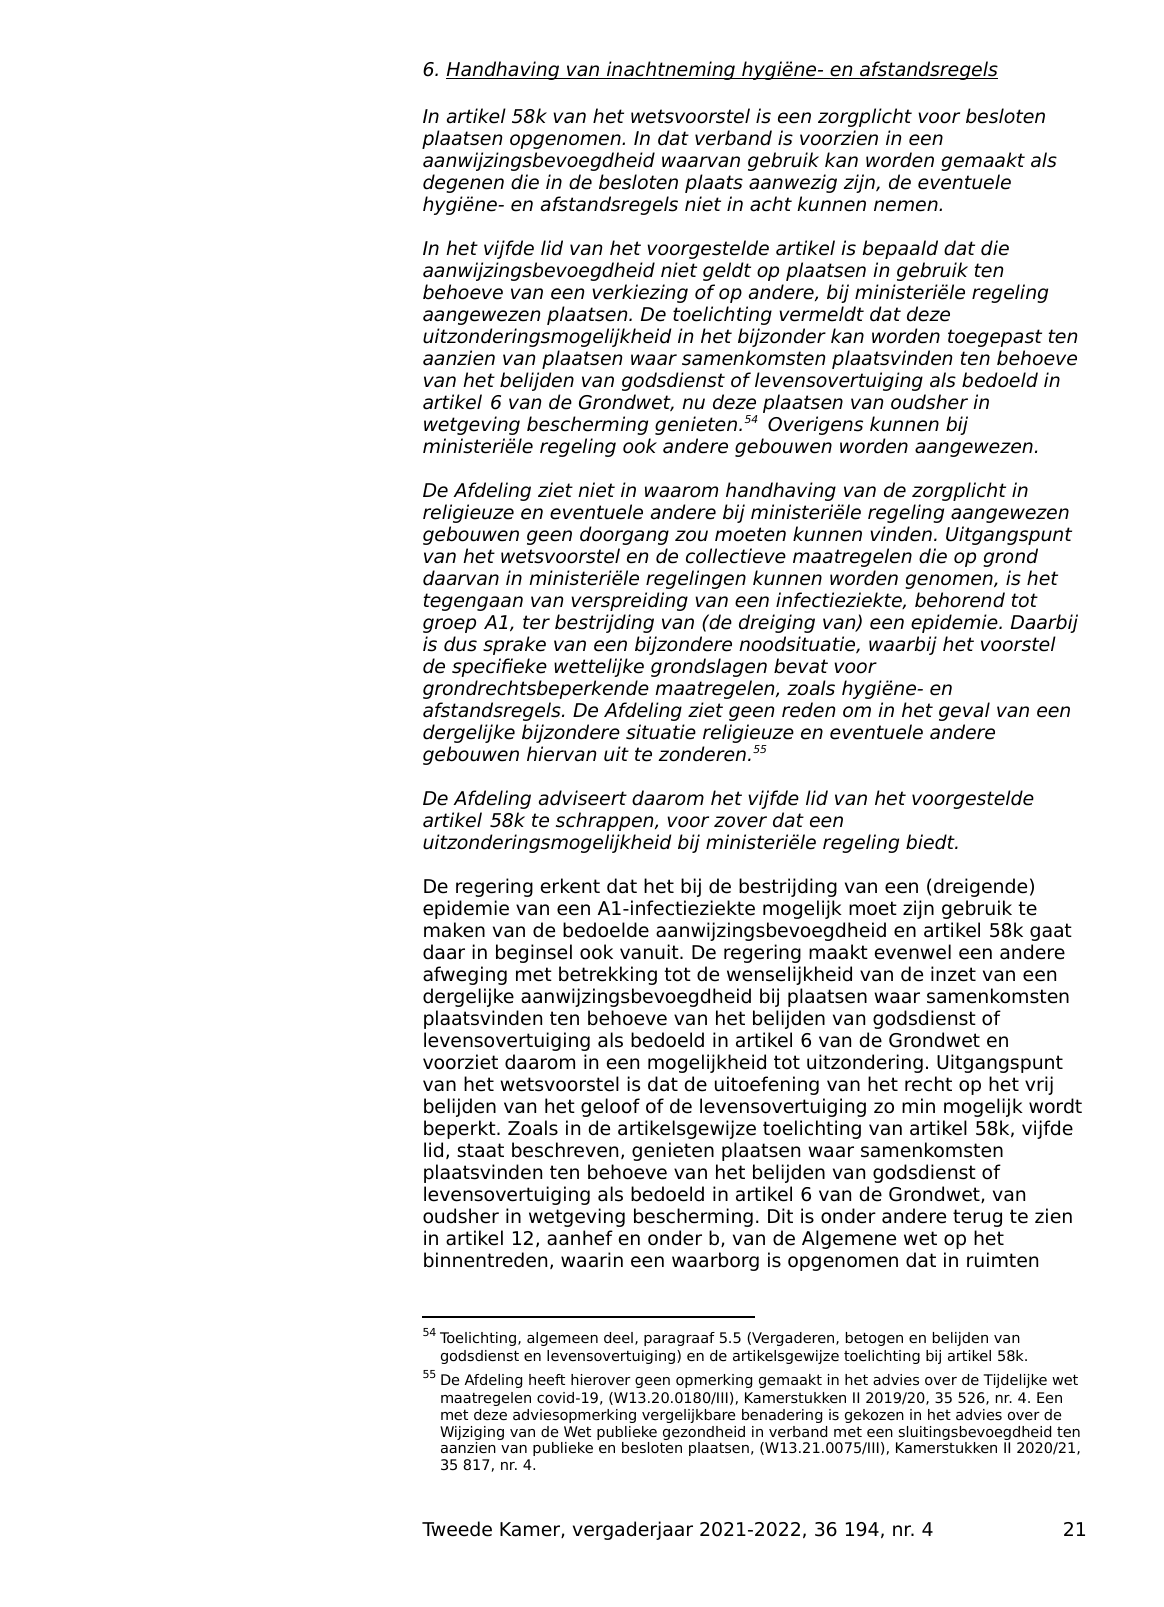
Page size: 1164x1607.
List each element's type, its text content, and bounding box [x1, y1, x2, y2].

text De Afdeling adviseert daarom het vijfde lid van het voorgestelde artikel 58k te schrappen, voor zover dat een uitzonderingsmogelijkheid bij ministeriële regeling biedt. [422, 788, 1087, 854]
text Toelichting, algemeen deel, paragraaf 5.5 (Vergaderen, betogen en belijden van godsdienst en levensovertuiging) en de artikelsgewijze toelichting bij artikel 58k. [422, 1326, 1087, 1365]
subtitle 6. Handhaving van inachtneming hygiëne- en afstandsregels [422, 59, 1087, 81]
text De Afdeling ziet niet in waarom handhaving van de zorgplicht in religieuze en eventuele andere bij ministeriële regeling aangewezen gebouwen geen doorgang zou moeten kunnen vinden. Uitgangspunt van het wetsvoorstel en de collectieve maatregelen die op grond daarvan in ministeriële regelingen kunnen worden genomen, is het tegengaan van verspreiding van een infectieziekte, behorend tot groep A1, ter bestrijding van (de dreiging van) een epidemie. Daarbij is dus sprake van een bijzondere noodsituatie, waarbij het voorstel de specifieke wettelijke grondslagen bevat voor grondrechtsbeperkende maatregelen, zoals hygiëne- en afstandsregels. De Afdeling ziet geen reden om in het geval van een dergelijke bijzondere situatie religieuze en eventuele andere gebouwen hiervan uit te zonderen. [422, 480, 1087, 766]
text In het vijfde lid van het voorgestelde artikel is bepaald dat die aanwijzingsbevoegdheid niet geldt op plaatsen in gebruik ten behoeve van een verkiezing of op andere, bij ministeriële regeling aangewezen plaatsen. De toelichting vermeldt dat deze uitzonderingsmogelijkheid in het bijzonder kan worden toegepast ten aanzien van plaatsen waar samenkomsten plaatsvinden ten behoeve van het belijden van godsdienst of levensovertuiging als bedoeld in artikel 6 van de Grondwet, nu deze plaatsen van oudsher in wetgeving bescherming genieten. Overigens kunnen bij ministeriële regeling ook andere gebouwen worden aangewezen. [422, 238, 1087, 458]
text De Afdeling heeft hierover geen opmerking gemaakt in het advies over de Tijdelijke wet maatregelen covid-19, (W13.20.0180/III), Kamerstukken II 2019/20, 35 526, nr. 4. Een met deze adviesopmerking vergelijkbare benadering is gekozen in het advies over de Wijziging van de Wet publieke gezondheid in verband met een sluitingsbevoegdheid ten aanzien van publieke en besloten plaatsen, (W13.21.0075/III), Kamerstukken II 2020/21, 35 817, nr. 4. [422, 1368, 1087, 1474]
text De regering erkent dat het bij de bestrijding van een (dreigende) epidemie van een A1-infectieziekte mogelijk moet zijn gebruik te maken van de bedoelde aanwijzingsbevoegdheid en artikel 58k gaat daar in beginsel ook vanuit. De regering maakt evenwel een andere afweging met betrekking tot de wenselijkheid van de inzet van een dergelijke aanwijzingsbevoegdheid bij plaatsen waar samenkomsten plaatsvinden ten behoeve van het belijden van godsdienst of levensovertuiging als bedoeld in artikel 6 van de Grondwet en voorziet daarom in een mogelijkheid tot uitzondering. Uitgangspunt van het wetsvoorstel is dat de uitoefening van het recht op het vrij belijden van het geloof of de levensovertuiging zo min mogelijk wordt beperkt. Zoals in de artikelsgewijze toelichting van artikel 58k, vijfde lid, staat beschreven, genieten plaatsen waar samenkomsten plaatsvinden ten behoeve van het belijden van godsdienst of levensovertuiging als bedoeld in artikel 6 van de Grondwet, van oudsher in wetgeving bescherming. Dit is onder andere terug te zien in artikel 12, aanhef en onder b, van de Algemene wet op het binnentreden, waarin een waarborg is opgenomen dat in ruimten [422, 876, 1087, 1272]
text In artikel 58k van het wetsvoorstel is een zorgplicht voor besloten plaatsen opgenomen. In dat verband is voorzien in een aanwijzingsbevoegdheid waarvan gebruik kan worden gemaakt als degenen die in de besloten plaats aanwezig zijn, de eventuele hygiëne- en afstandsregels niet in acht kunnen nemen. [422, 106, 1087, 216]
